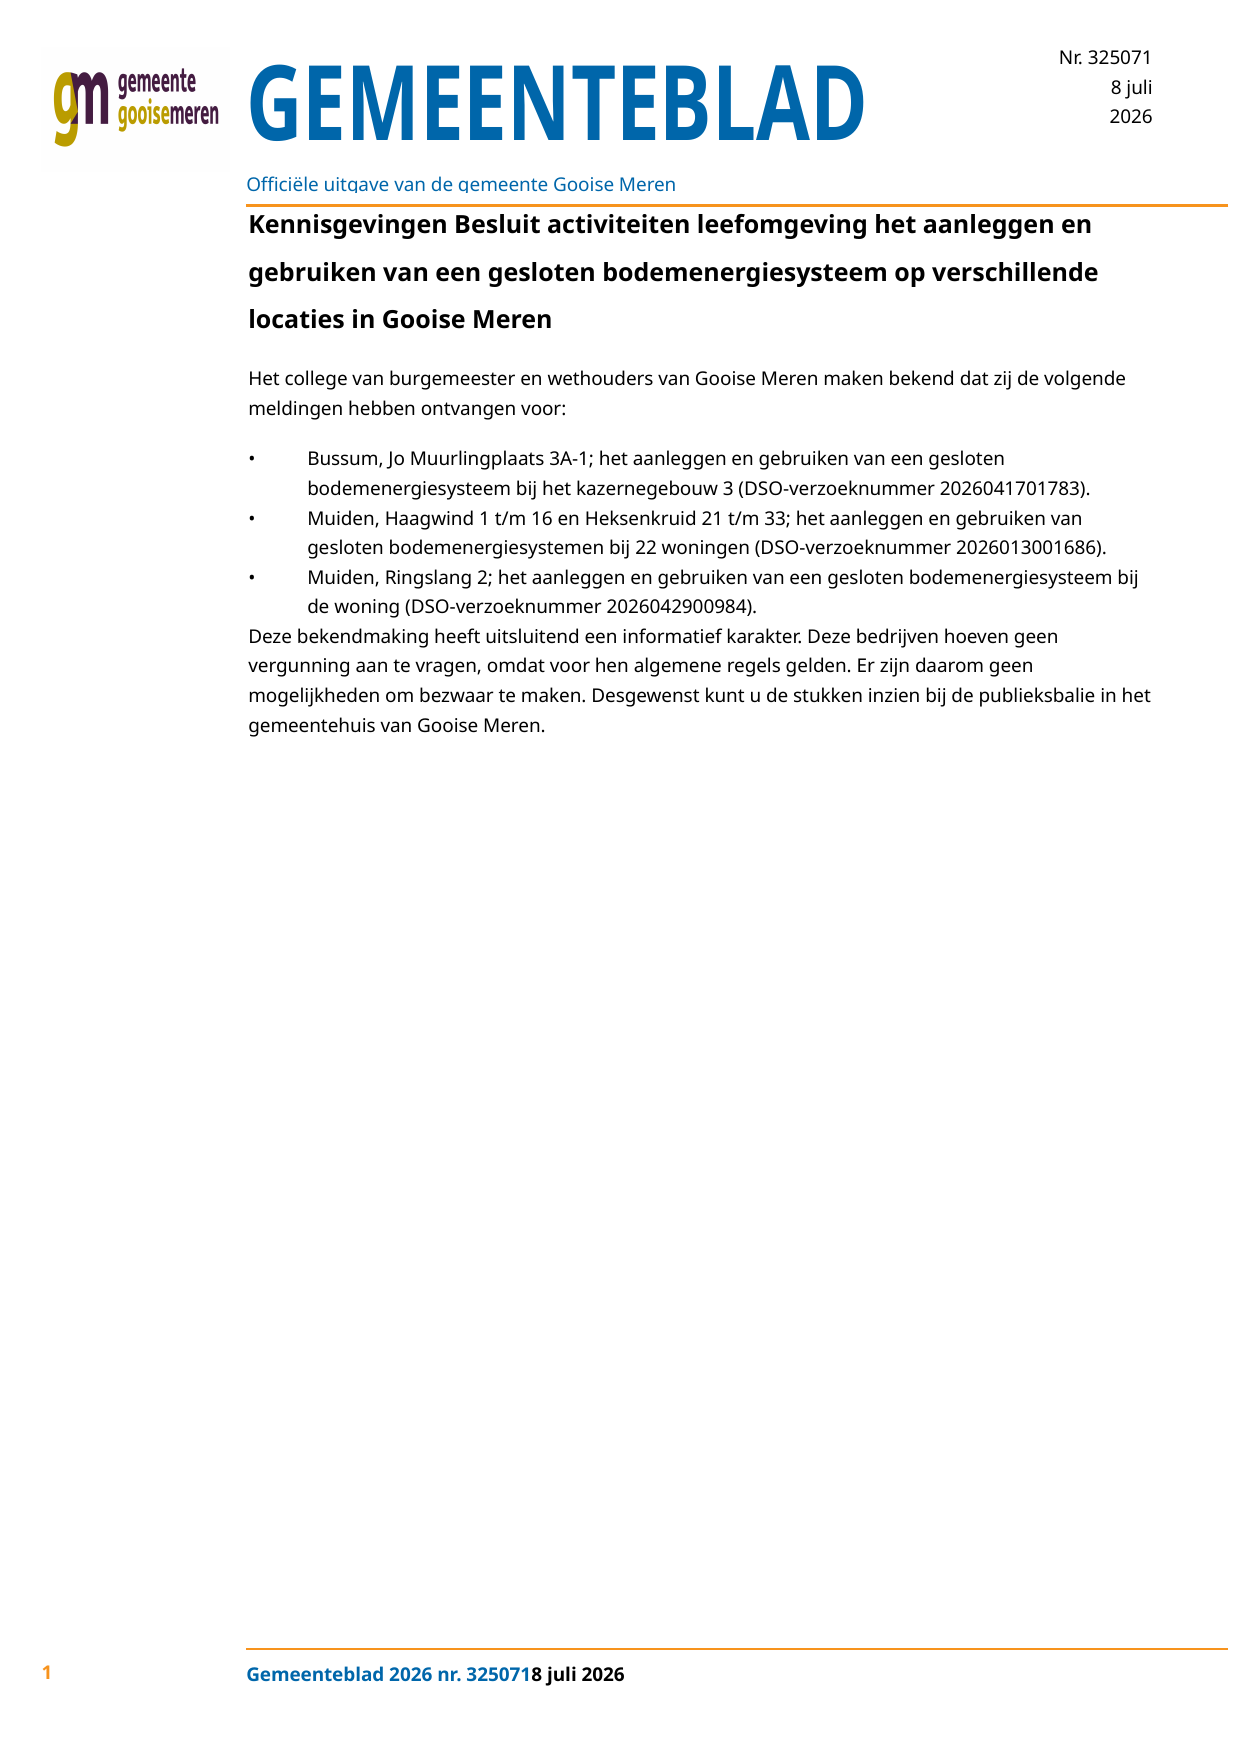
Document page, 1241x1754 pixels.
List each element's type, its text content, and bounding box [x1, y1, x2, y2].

picture [41, 47, 231, 172]
list Muiden, Haagwind 1 t/m 16 en Heksenkruid 21 t/m 33; het aanleggen en gebruiken van gesloten bodemenergiesystemen bij 22 woningen (DSO-verzoeknummer 2026013001686). [248, 505, 1152, 560]
text Het college van burgemeester en wethouders van Gooise Meren maken bekend dat zij de volgende meldingen hebben ontvangen voor: [248, 366, 1152, 421]
text Kennisgevingen Besluit activiteiten leefomgeving het aanleggen en gebruiken van een gesloten bodemenergiesysteem op verschillende locaties in Gooise Meren [248, 207, 1152, 336]
list Bussum, Jo Muurlingplaats 3A-1; het aanleggen en gebruiken van een gesloten bodemenergiesysteem bij het kazernegebouw 3 (DSO-verzoeknummer 2026041701783). [248, 446, 1152, 501]
text Deze bekendmaking heeft uitsluitend een informatief karakter. Deze bedrijven hoeven geen vergunning aan te vragen, omdat voor hen algemene regels gelden. Er zijn daarom geen mogelijkheden om bezwaar te maken. Desgewenst kunt u de stukken inzien bij de publieksbalie in het gemeentehuis van Gooise Meren. [248, 623, 1152, 737]
list Muiden, Ringslang 2; het aanleggen en gebruiken van een gesloten bodemenergiesysteem bij de woning (DSO-verzoeknummer 2026042900984). [248, 564, 1152, 619]
